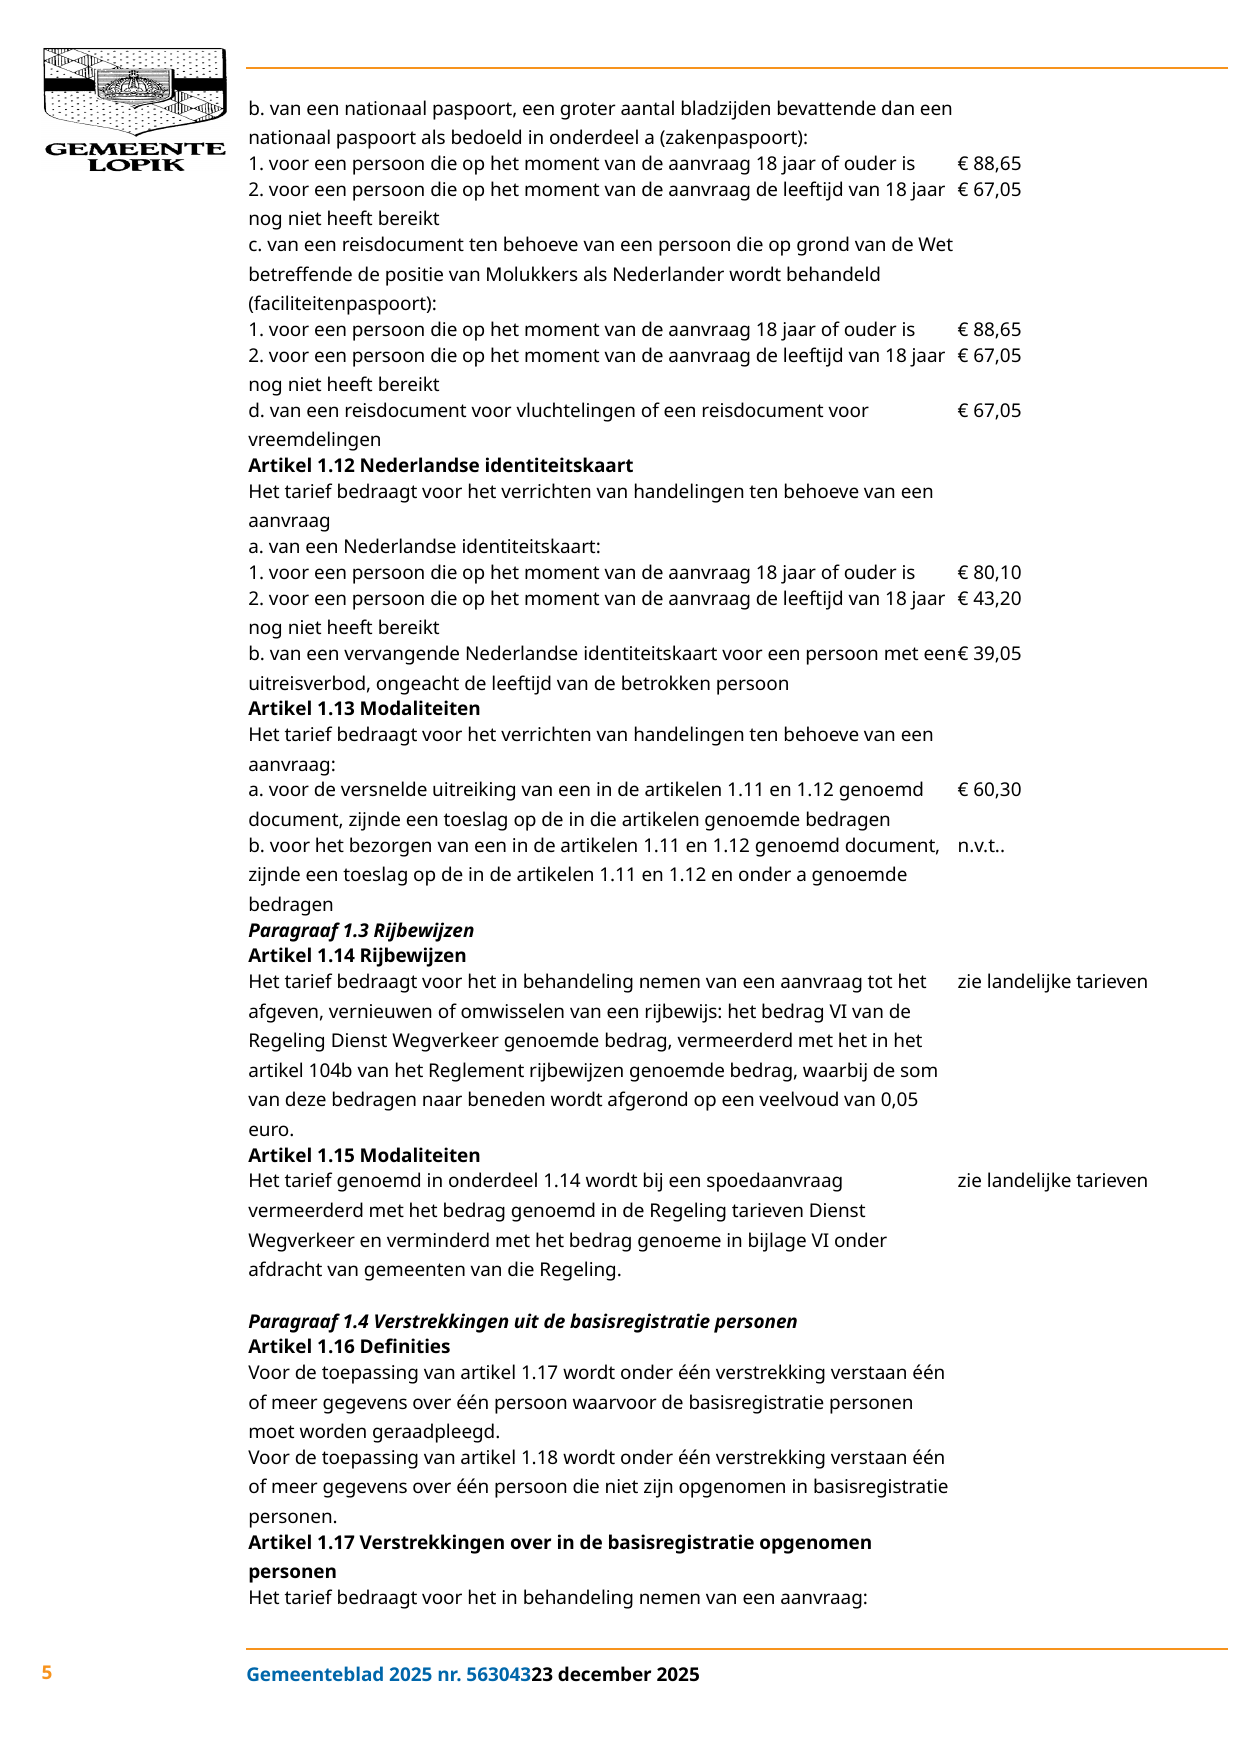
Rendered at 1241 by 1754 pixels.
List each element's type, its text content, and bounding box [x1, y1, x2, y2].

table_cell [248, 1282, 957, 1308]
table_cell 2. voor een persoon die op het moment van de aanvraag de leeftijd van 18 jaar nog niet heeft bereikt [248, 176, 957, 231]
table_cell Artikel 1.14 Rijbewijzen [248, 943, 957, 968]
table_cell 1. voor een persoon die op het moment van de aanvraag 18 jaar of ouder is [248, 559, 957, 585]
table_cell c. van een reisdocument ten behoeve van een persoon die op grond van de Wet betreffende de positie van Molukkers als Nederlander wordt behandeld (faciliteitenpaspoort): [248, 231, 957, 316]
table_cell Artikel 1.15 Modaliteiten [248, 1142, 957, 1168]
table_cell Artikel 1.12 Nederlandse identiteitskaart [248, 453, 957, 478]
table_cell € 88,65 [958, 316, 1152, 342]
table_cell a. voor de versnelde uitreiking van een in de artikelen 1.11 en 1.12 genoemd document, zijnde een toeslag op de in die artikelen genoemde bedragen [248, 777, 957, 832]
table_cell [958, 1308, 1152, 1333]
table_cell [958, 453, 1152, 478]
table_cell € 39,05 [958, 640, 1152, 696]
table_cell € 43,20 [958, 585, 1152, 640]
table_cell € 67,05 [958, 397, 1152, 452]
table_cell Artikel 1.16 Definities [248, 1334, 957, 1359]
table_cell b. van een nationaal paspoort, een groter aantal bladzijden bevattende dan een nationaal paspoort als bedoeld in onderdeel a (zakenpaspoort): [248, 95, 957, 150]
table_cell 2. voor een persoon die op het moment van de aanvraag de leeftijd van 18 jaar nog niet heeft bereikt [248, 342, 957, 397]
table_cell [958, 1529, 1152, 1584]
table_cell d. van een reisdocument voor vluchtelingen of een reisdocument voor vreemdelingen [248, 397, 957, 452]
table_cell [958, 1282, 1152, 1308]
table_cell Het tarief bedraagt voor het verrichten van handelingen ten behoeve van een aanvraag [248, 478, 957, 533]
table_cell 1. voor een persoon die op het moment van de aanvraag 18 jaar of ouder is [248, 150, 957, 176]
table_cell Het tarief bedraagt voor het in behandeling nemen van een aanvraag: [248, 1584, 957, 1610]
table_cell Artikel 1.13 Modaliteiten [248, 696, 957, 721]
table_cell zie landelijke tarieven [958, 1168, 1152, 1282]
table_cell [958, 534, 1152, 559]
picture [41, 47, 231, 172]
table_cell [958, 696, 1152, 721]
table_cell [958, 478, 1152, 533]
table_cell € 80,10 [958, 559, 1152, 585]
table_cell Paragraaf 1.4 Verstrekkingen uit de basisregistratie personen [248, 1308, 957, 1333]
table_cell 1. voor een persoon die op het moment van de aanvraag 18 jaar of ouder is [248, 316, 957, 342]
table_cell [958, 943, 1152, 968]
table_cell [958, 1142, 1152, 1168]
table_cell [958, 917, 1152, 942]
table_cell n.v.t.. [958, 832, 1152, 917]
table_cell [958, 1334, 1152, 1359]
table_cell a. van een Nederlandse identiteitskaart: [248, 534, 957, 559]
table_cell [958, 1584, 1152, 1610]
table_cell [958, 721, 1152, 777]
table_cell € 88,65 [958, 150, 1152, 176]
table_cell Het tarief bedraagt voor het in behandeling nemen van een aanvraag tot het afgeven, vernieuwen of omwisselen van een rijbewijs: het bedrag VI van de Regeling Dienst Wegverkeer genoemde bedrag, vermeerderd met het in het artikel 104b van het Reglement rijbewijzen genoemde bedrag, waarbij de som van deze bedragen naar beneden wordt afgerond op een veelvoud van 0,05 euro. [248, 968, 957, 1142]
table_cell [958, 95, 1152, 150]
table_cell [958, 1444, 1152, 1529]
table_cell Artikel 1.17 Verstrekkingen over in de basisregistratie opgenomen personen [248, 1529, 957, 1584]
table_cell € 67,05 [958, 342, 1152, 397]
table_cell Het tarief bedraagt voor het verrichten van handelingen ten behoeve van een aanvraag: [248, 721, 957, 777]
table_cell € 60,30 [958, 777, 1152, 832]
table_cell [958, 231, 1152, 316]
table_cell [958, 1359, 1152, 1444]
table_cell Voor de toepassing van artikel 1.18 wordt onder één verstrekking verstaan één of meer gegevens over één persoon die niet zijn opgenomen in basisregistratie personen. [248, 1444, 957, 1529]
table_cell b. van een vervangende Nederlandse identiteitskaart voor een persoon met een uitreisverbod, ongeacht de leeftijd van de betrokken persoon [248, 640, 957, 696]
table_cell € 67,05 [958, 176, 1152, 231]
table_cell zie landelijke tarieven [958, 968, 1152, 1142]
table_cell b. voor het bezorgen van een in de artikelen 1.11 en 1.12 genoemd document, zijnde een toeslag op de in de artikelen 1.11 en 1.12 en onder a genoemde bedragen [248, 832, 957, 917]
table_cell Het tarief genoemd in onderdeel 1.14 wordt bij een spoedaanvraag vermeerderd met het bedrag genoemd in de Regeling tarieven Dienst Wegverkeer en verminderd met het bedrag genoeme in bijlage VI onder afdracht van gemeenten van die Regeling. [248, 1168, 957, 1282]
table_cell 2. voor een persoon die op het moment van de aanvraag de leeftijd van 18 jaar nog niet heeft bereikt [248, 585, 957, 640]
table_cell Paragraaf 1.3 Rijbewijzen [248, 917, 957, 942]
table_cell Voor de toepassing van artikel 1.17 wordt onder één verstrekking verstaan één of meer gegevens over één persoon waarvoor de basisregistratie personen moet worden geraadpleegd. [248, 1359, 957, 1444]
